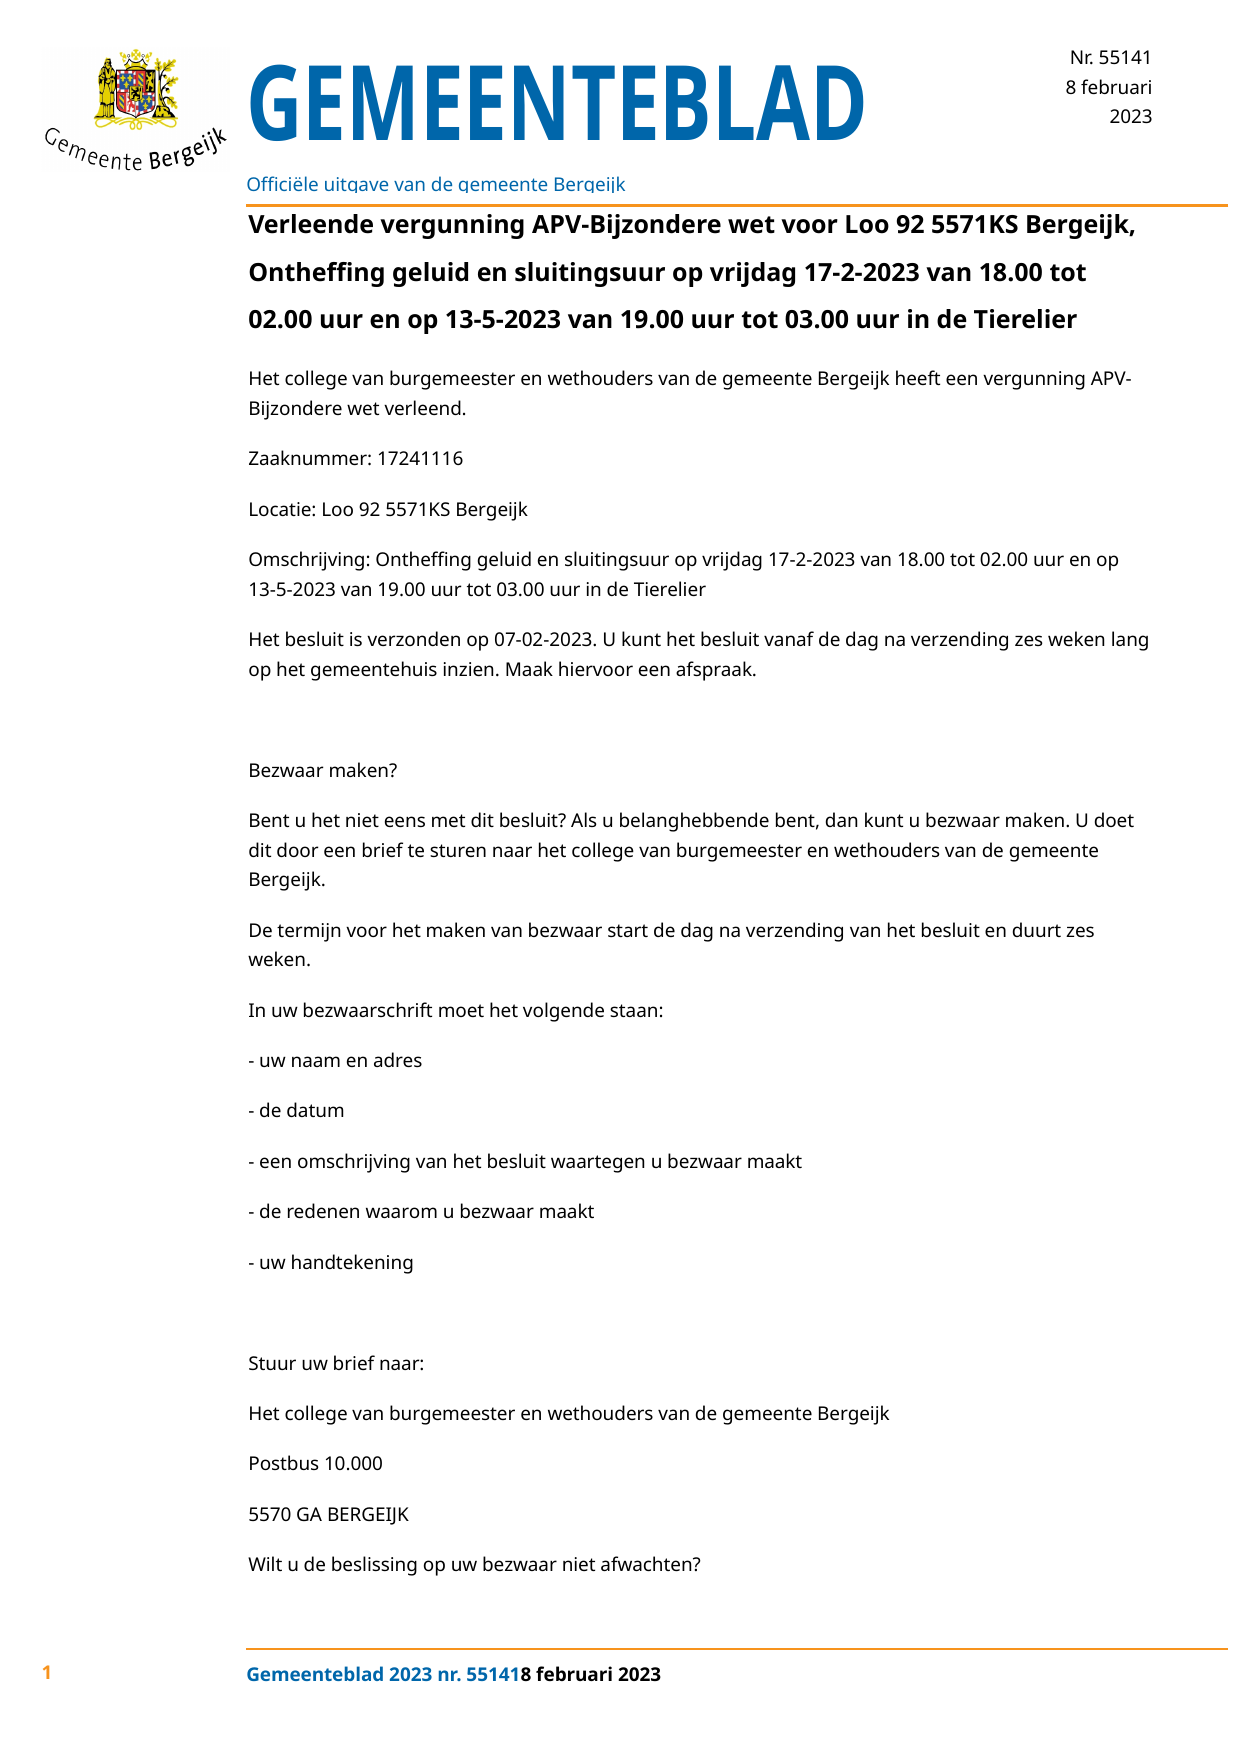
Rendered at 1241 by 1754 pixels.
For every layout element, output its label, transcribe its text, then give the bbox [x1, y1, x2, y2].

text - uw naam en adres [248, 1047, 1152, 1073]
text Wilt u de beslissing op uw bezwaar niet afwachten? [248, 1551, 1152, 1577]
text 5570 GA BERGEIJK [248, 1501, 1152, 1527]
text Locatie: Loo 92 5571KS Bergeijk [248, 496, 1152, 522]
text Bent u het niet eens met dit besluit? Als u belanghebbende bent, dan kunt u bezwaar maken. U doet dit door een brief te sturen naar het college van burgemeester en wethouders van de gemeente Bergeijk. [248, 807, 1152, 892]
text Het besluit is verzonden op 07-02-2023. U kunt het besluit vanaf de dag na verzending zes weken lang op het gemeentehuis inzien. Maak hiervoor een afspraak. [248, 626, 1152, 682]
text - een omschrijving van het besluit waartegen u bezwaar maakt [248, 1148, 1152, 1174]
text Omschrijving: Ontheffing geluid en sluitingsuur op vrijdag 17-2-2023 van 18.00 tot 02.00 uur en op 13-5-2023 van 19.00 uur tot 03.00 uur in de Tierelier [248, 546, 1152, 602]
text Bezwaar maken? [248, 757, 1152, 782]
picture [41, 47, 231, 172]
text Stuur uw brief naar: [248, 1350, 1152, 1375]
text Postbus 10.000 [248, 1451, 1152, 1476]
text Zaaknummer: 17241116 [248, 446, 1152, 471]
text In uw bezwaarschrift moet het volgende staan: [248, 997, 1152, 1022]
text - uw handtekening [248, 1249, 1152, 1274]
text Verleende vergunning APV-Bijzondere wet voor Loo 92 5571KS Bergeijk, Ontheffing geluid en sluitingsuur op vrijdag 17-2-2023 van 18.00 tot 02.00 uur en op 13-5-2023 van 19.00 uur tot 03.00 uur in de Tierelier [248, 207, 1152, 336]
text Het college van burgemeester en wethouders van de gemeente Bergeijk heeft een vergunning APV-Bijzondere wet verleend. [248, 366, 1152, 421]
text - de datum [248, 1098, 1152, 1123]
text Het college van burgemeester en wethouders van de gemeente Bergeijk [248, 1400, 1152, 1426]
text De termijn voor het maken van bezwaar start de dag na verzending van het besluit en duurt zes weken. [248, 917, 1152, 972]
text - de redenen waarom u bezwaar maakt [248, 1198, 1152, 1224]
